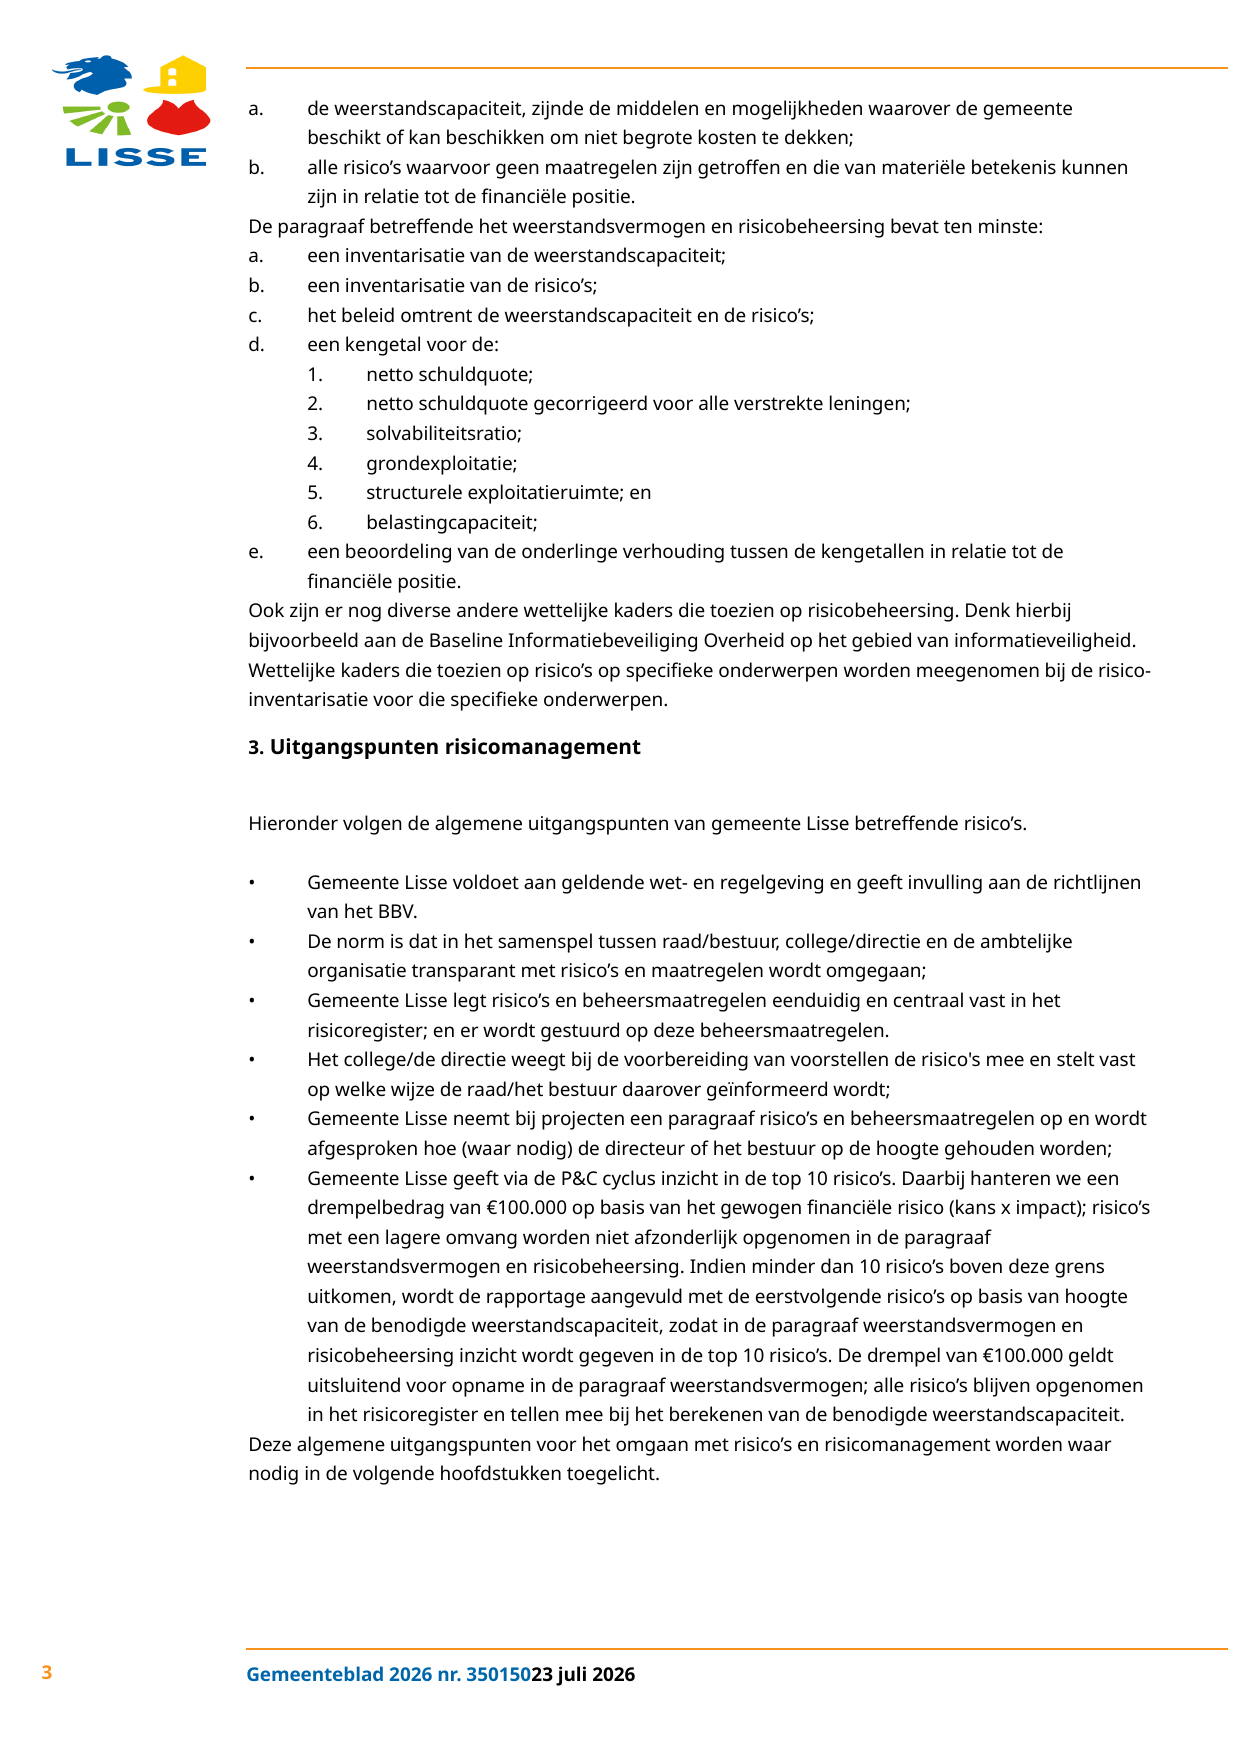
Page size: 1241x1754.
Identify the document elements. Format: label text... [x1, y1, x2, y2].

list structurele exploitatieruimte; en [307, 479, 1152, 505]
list grondexploitatie; [307, 450, 1152, 476]
list de weerstandscapaciteit, zijnde de middelen en mogelijkheden waarover de gemeente beschikt of kan beschikken om niet begrote kosten te dekken; [248, 95, 1152, 150]
list Gemeente Lisse legt risico’s en beheersmaatregelen eenduidig en centraal vast in het risicoregister; en er wordt gestuurd op deze beheersmaatregelen. [248, 987, 1152, 1043]
list solvabiliteitsratio; [307, 420, 1152, 446]
list een kengetal voor de: [248, 331, 1152, 357]
list een inventarisatie van de weerstandscapaciteit; [248, 243, 1152, 268]
list Gemeente Lisse geeft via de P&C cyclus inzicht in de top 10 risico’s. Daarbij hanteren we een drempelbedrag van €100.000 op basis van het gewogen financiële risico (kans x impact); risico’s met een lagere omvang worden niet afzonderlijk opgenomen in de paragraaf weerstandsvermogen en risicobeheersing. Indien minder dan 10 risico’s boven deze grens uitkomen, wordt de rapportage aangevuld met de eerstvolgende risico’s op basis van hoogte van de benodigde weerstandscapaciteit, zodat in de paragraaf weerstandsvermogen en risicobeheersing inzicht wordt gegeven in de top 10 risico’s. De drempel van €100.000 geldt uitsluitend voor opname in de paragraaf weerstandsvermogen; alle risico’s blijven opgenomen in het risicoregister en tellen mee bij het berekenen van de benodigde weerstandscapaciteit. [248, 1165, 1152, 1427]
list een inventarisatie van de risico’s; [248, 272, 1152, 298]
list Gemeente Lisse voldoet aan geldende wet- en regelgeving en geeft invulling aan de richtlijnen van het BBV. [248, 869, 1152, 924]
list netto schuldquote gecorrigeerd voor alle verstrekte leningen; [307, 391, 1152, 416]
list De norm is dat in het samenspel tussen raad/bestuur, college/directie en de ambtelijke organisatie transparant met risico’s en maatregelen wordt omgegaan; [248, 928, 1152, 983]
text De paragraaf betreffende het weerstandsvermogen en risicobeheersing bevat ten minste: [248, 213, 1152, 239]
list alle risico’s waarvoor geen maatregelen zijn getroffen en die van materiële betekenis kunnen zijn in relatie tot de financiële positie. [248, 154, 1152, 209]
text Deze algemene uitgangspunten voor het omgaan met risico’s en risicomanagement worden waar nodig in de volgende hoofdstukken toegelicht. [248, 1431, 1152, 1486]
list Gemeente Lisse neemt bij projecten een paragraaf risico’s en beheersmaatregelen op en wordt afgesproken hoe (waar nodig) de directeur of het bestuur op de hoogte gehouden worden; [248, 1106, 1152, 1161]
list een beoordeling van de onderlinge verhouding tussen de kengetallen in relatie tot de financiële positie. [248, 538, 1152, 594]
list het beleid omtrent de weerstandscapaciteit en de risico’s; [248, 302, 1152, 328]
text Ook zijn er nog diverse andere wettelijke kaders die toezien op risicobeheersing. Denk hierbij bijvoorbeeld aan de Baseline Informatiebeveiliging Overheid op het gebied van informatieveiligheid. Wettelijke kaders die toezien op risico’s op specifieke onderwerpen worden meegenomen bij de risico-inventarisatie voor die specifieke onderwerpen. [248, 598, 1152, 712]
list netto schuldquote; [307, 361, 1152, 387]
picture [41, 47, 231, 172]
list belastingcapaciteit; [307, 509, 1152, 535]
list Het college/de directie weegt bij de voorbereiding van voorstellen de risico's mee en stelt vast op welke wijze de raad/het bestuur daarover geïnformeerd wordt; [248, 1046, 1152, 1102]
text 3. Uitgangspunten risicomanagement [248, 732, 1152, 761]
text Hieronder volgen de algemene uitgangspunten van gemeente Lisse betreffende risico’s. [248, 810, 1152, 836]
